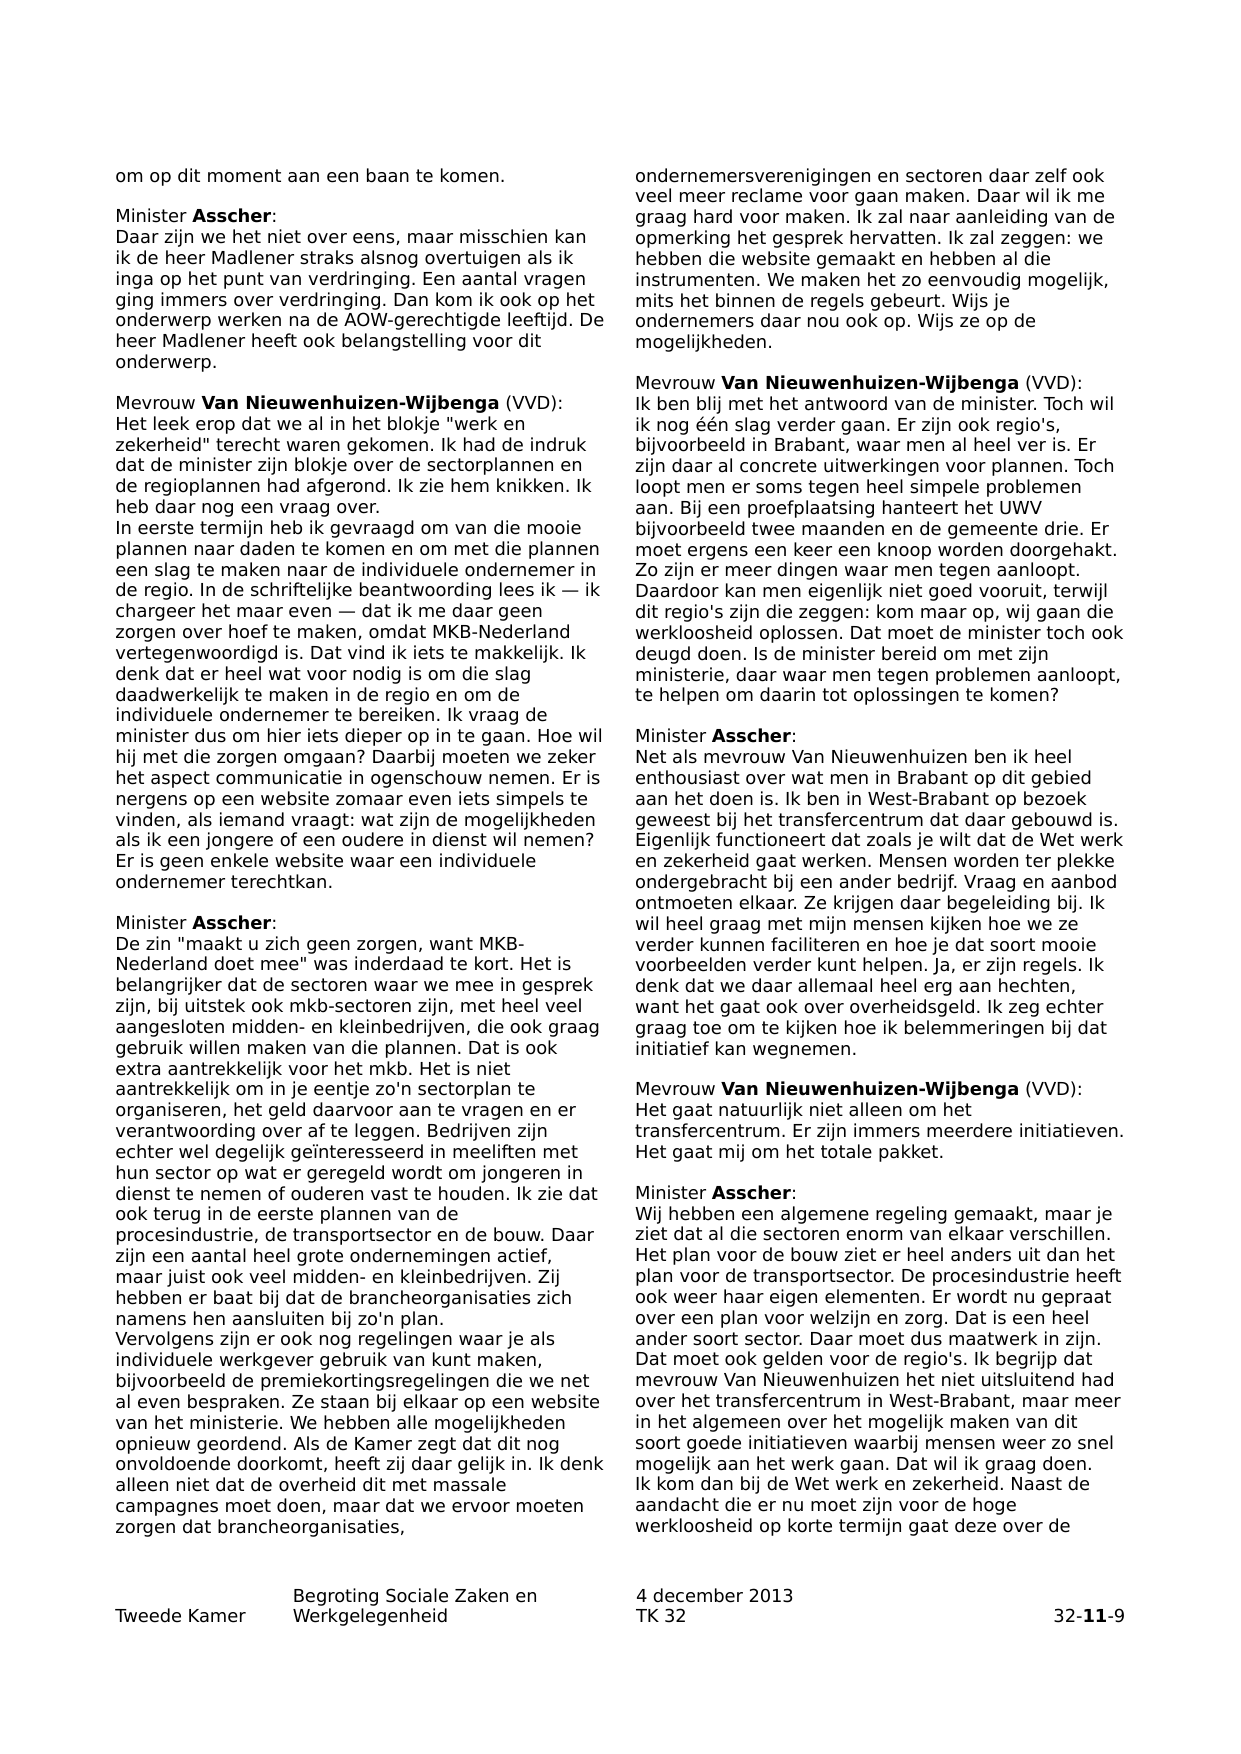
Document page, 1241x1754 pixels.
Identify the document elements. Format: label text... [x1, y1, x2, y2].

text In eerste termijn heb ik gevraagd om van die mooie plannen naar daden te komen en om met die plannen een slag te maken naar de individuele ondernemer in de regio. In de schriftelijke beantwoording lees ik — ik chargeer het maar even — dat ik me daar geen zorgen over hoef te maken, omdat MKB-Nederland vertegenwoordigd is. Dat vind ik iets te makkelijk. Ik denk dat er heel wat voor nodig is om die slag daadwerkelijk te maken in de regio en om de individuele ondernemer te bereiken. Ik vraag de minister dus om hier iets dieper op in te gaan. Hoe wil hij met die zorgen omgaan? Daarbij moeten we zeker het aspect communicatie in ogenschouw nemen. Er is nergens op een website zomaar even iets simpels te vinden, als iemand vraagt: wat zijn de mogelijkheden als ik een jongere of een oudere in dienst wil nemen? Er is geen enkele website waar een individuele ondernemer terechtkan. [115, 518, 605, 893]
text Ik kom dan bij de Wet werk en zekerheid. Naast de aandacht die er nu moet zijn voor de hoge werkloosheid op korte termijn gaat deze over de [635, 1474, 1125, 1537]
text Mevrouw Van Nieuwenhuizen-Wijbenga (VVD): [115, 393, 605, 413]
text Ik ben blij met het antwoord van de minister. Toch wil ik nog één slag verder gaan. Er zijn ook regio's, bijvoorbeeld in Brabant, waar men al heel ver is. Er zijn daar al concrete uitwerkingen voor plannen. Toch loopt men er soms tegen heel simpele problemen aan. Bij een proefplaatsing hanteert het UWV bijvoorbeeld twee maanden en de gemeente drie. Er moet ergens een keer een knoop worden doorgehakt. Zo zijn er meer dingen waar men tegen aanloopt. Daardoor kan men eigenlijk niet goed vooruit, terwijl dit regio's zijn die zeggen: kom maar op, wij gaan die werkloosheid oplossen. Dat moet de minister toch ook deugd doen. Is de minister bereid om met zijn ministerie, daar waar men tegen problemen aanloopt, te helpen om daarin tot oplossingen te komen? [635, 393, 1125, 706]
text Minister Asscher: [635, 1182, 1125, 1203]
text Minister Asscher: [115, 206, 605, 227]
text om op dit moment aan een baan te komen. [115, 165, 605, 186]
text Mevrouw Van Nieuwenhuizen-Wijbenga (VVD): [635, 1079, 1125, 1100]
text Minister Asscher: [115, 913, 605, 933]
text De zin "maakt u zich geen zorgen, want MKB-Nederland doet mee" was inderdaad te kort. Het is belangrijker dat de sectoren waar we mee in gesprek zijn, bij uitstek ook mkb-sectoren zijn, met heel veel aangesloten midden- en kleinbedrijven, die ook graag gebruik willen maken van die plannen. Dat is ook extra aantrekkelijk voor het mkb. Het is niet aantrekkelijk om in je eentje zo'n sectorplan te organiseren, het geld daarvoor aan te vragen en er verantwoording over af te leggen. Bedrijven zijn echter wel degelijk geïnteresseerd in meeliften met hun sector op wat er geregeld wordt om jongeren in dienst te nemen of ouderen vast te houden. Ik zie dat ook terug in de eerste plannen van de procesindustrie, de transportsector en de bouw. Daar zijn een aantal heel grote ondernemingen actief, maar juist ook veel midden- en kleinbedrijven. Zij hebben er baat bij dat de brancheorganisaties zich namens hen aansluiten bij zo'n plan. [115, 933, 605, 1329]
text Het leek erop dat we al in het blokje "werk en zekerheid" terecht waren gekomen. Ik had de indruk dat de minister zijn blokje over de sectorplannen en de regioplannen had afgerond. Ik zie hem knikken. Ik heb daar nog een vraag over. [115, 413, 605, 518]
text Net als mevrouw Van Nieuwenhuizen ben ik heel enthousiast over wat men in Brabant op dit gebied aan het doen is. Ik ben in West-Brabant op bezoek geweest bij het transfercentrum dat daar gebouwd is. Eigenlijk functioneert dat zoals je wilt dat de Wet werk en zekerheid gaat werken. Mensen worden ter plekke ondergebracht bij een ander bedrijf. Vraag en aanbod ontmoeten elkaar. Ze krijgen daar begeleiding bij. Ik wil heel graag met mijn mensen kijken hoe we ze verder kunnen faciliteren en hoe je dat soort mooie voorbeelden verder kunt helpen. Ja, er zijn regels. Ik denk dat we daar allemaal heel erg aan hechten, want het gaat ook over overheidsgeld. Ik zeg echter graag toe om te kijken hoe ik belemmeringen bij dat initiatief kan wegnemen. [635, 747, 1125, 1059]
text Mevrouw Van Nieuwenhuizen-Wijbenga (VVD): [635, 373, 1125, 393]
text Wij hebben een algemene regeling gemaakt, maar je ziet dat al die sectoren enorm van elkaar verschillen. Het plan voor de bouw ziet er heel anders uit dan het plan voor de transportsector. De procesindustrie heeft ook weer haar eigen elementen. Er wordt nu gepraat over een plan voor welzijn en zorg. Dat is een heel ander soort sector. Daar moet dus maatwerk in zijn. Dat moet ook gelden voor de regio's. Ik begrijp dat mevrouw Van Nieuwenhuizen het niet uitsluitend had over het transfercentrum in West-Brabant, maar meer in het algemeen over het mogelijk maken van dit soort goede initiatieven waarbij mensen weer zo snel mogelijk aan het werk gaan. Dat wil ik graag doen. [635, 1203, 1125, 1474]
text Minister Asscher: [635, 726, 1125, 747]
text Vervolgens zijn er ook nog regelingen waar je als individuele werkgever gebruik van kunt maken, bijvoorbeeld de premiekortingsregelingen die we net al even bespraken. Ze staan bij elkaar op een website van het ministerie. We hebben alle mogelijkheden opnieuw geordend. Als de Kamer zegt dat dit nog onvoldoende doorkomt, heeft zij daar gelijk in. Ik denk alleen niet dat de overheid dit met massale campagnes moet doen, maar dat we ervoor moeten zorgen dat brancheorganisaties, [115, 1329, 605, 1537]
text ondernemersverenigingen en sectoren daar zelf ook veel meer reclame voor gaan maken. Daar wil ik me graag hard voor maken. Ik zal naar aanleiding van de opmerking het gesprek hervatten. Ik zal zeggen: we hebben die website gemaakt en hebben al die instrumenten. We maken het zo eenvoudig mogelijk, mits het binnen de regels gebeurt. Wijs je ondernemers daar nou ook op. Wijs ze op de mogelijkheden. [635, 165, 1125, 353]
text Het gaat natuurlijk niet alleen om het transfercentrum. Er zijn immers meerdere initiatieven. Het gaat mij om het totale pakket. [635, 1100, 1125, 1162]
text Daar zijn we het niet over eens, maar misschien kan ik de heer Madlener straks alsnog overtuigen als ik inga op het punt van verdringing. Een aantal vragen ging immers over verdringing. Dan kom ik ook op het onderwerp werken na de AOW-gerechtigde leeftijd. De heer Madlener heeft ook belangstelling voor dit onderwerp. [115, 227, 605, 373]
